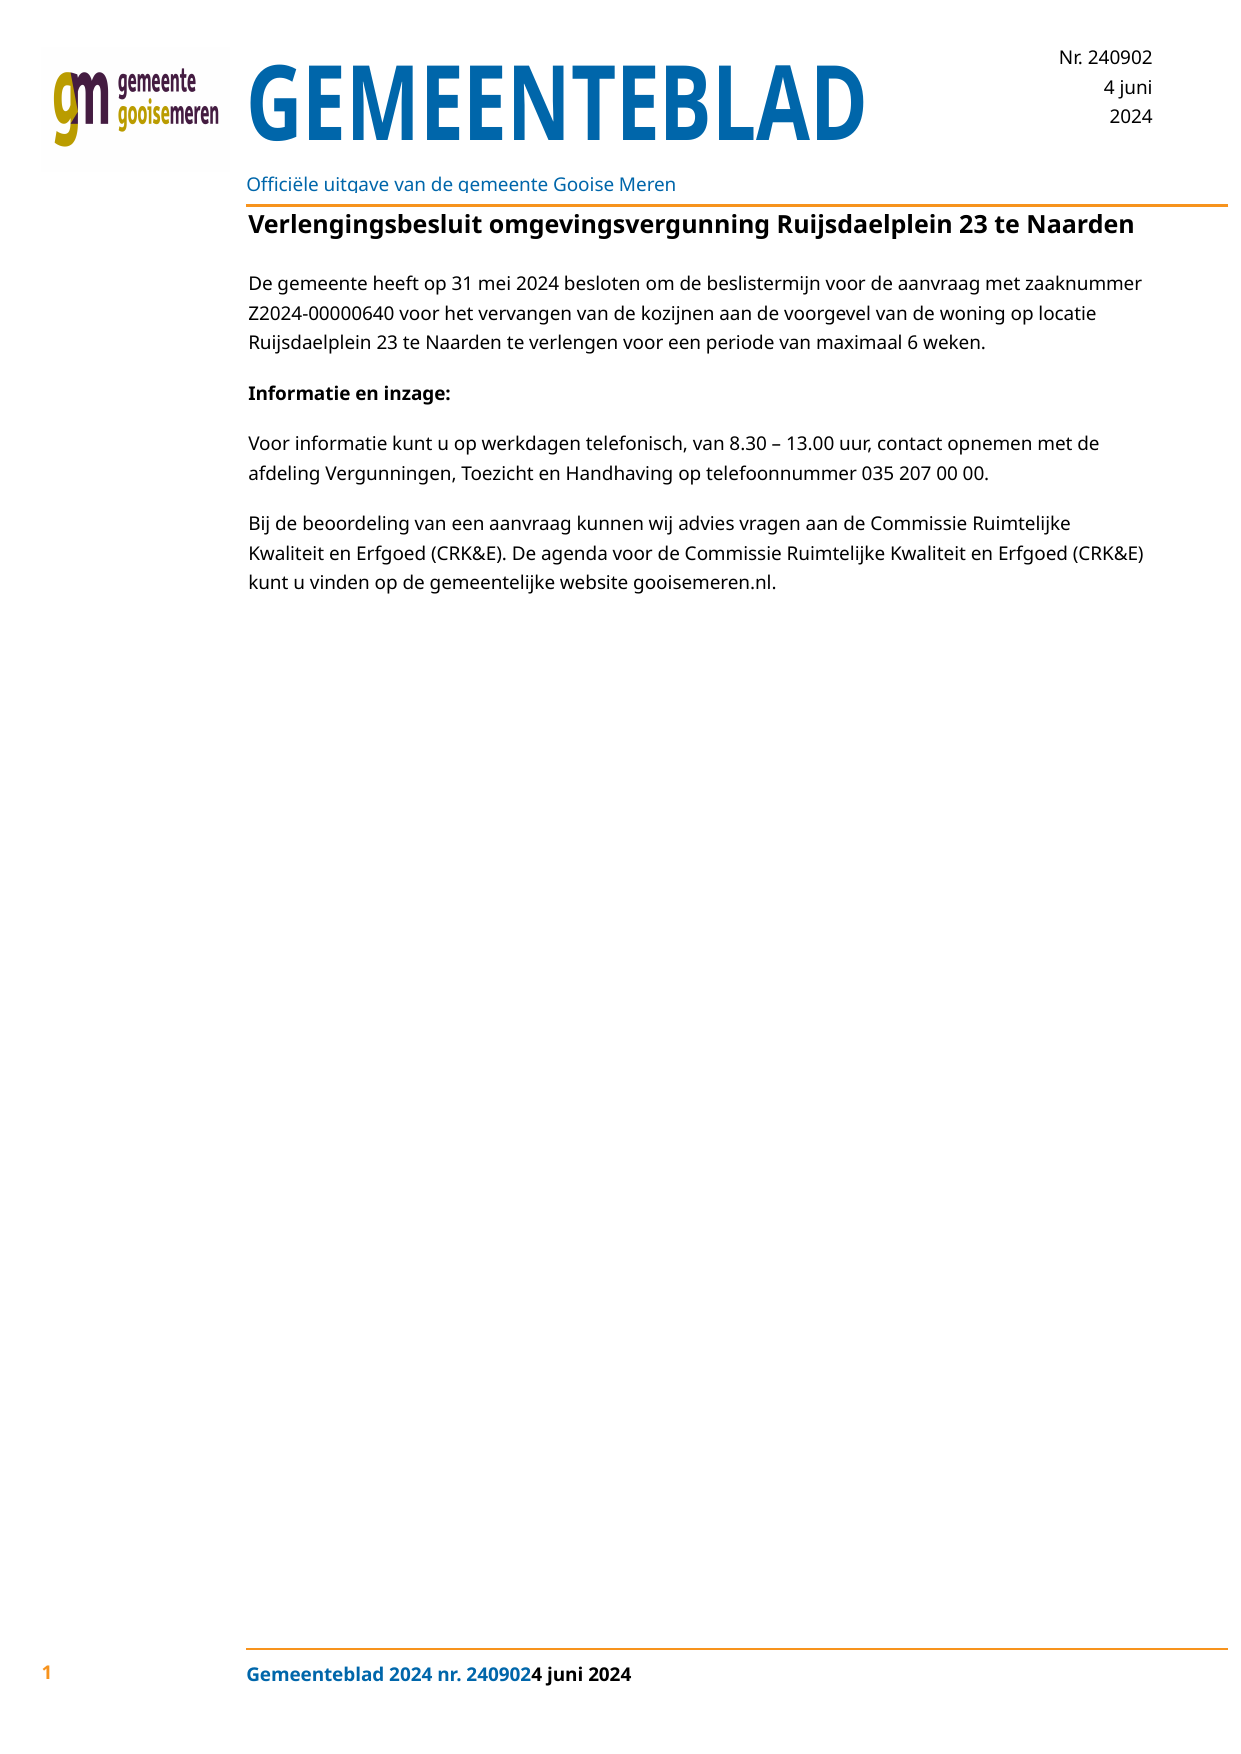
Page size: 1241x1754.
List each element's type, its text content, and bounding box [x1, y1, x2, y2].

picture [41, 47, 231, 172]
text Bij de beoordeling van een aanvraag kunnen wij advies vragen aan de Commissie Ruimtelijke Kwaliteit en Erfgoed (CRK&E). De agenda voor de Commissie Ruimtelijke Kwaliteit en Erfgoed (CRK&E) kunt u vinden op de gemeentelijke website gooisemeren.nl. [248, 510, 1152, 595]
text De gemeente heeft op 31 mei 2024 besloten om de beslistermijn voor de aanvraag met zaaknummer Z2024-00000640 voor het vervangen van de kozijnen aan de voorgevel van de woning op locatie Ruijsdaelplein 23 te Naarden te verlengen voor een periode van maximaal 6 weken. [248, 270, 1152, 355]
text Informatie en inzage: [248, 380, 1152, 406]
text Verlengingsbesluit omgevingsvergunning Ruijsdaelplein 23 te Naarden [248, 207, 1152, 241]
text Voor informatie kunt u op werkdagen telefonisch, van 8.30 – 13.00 uur, contact opnemen met de afdeling Vergunningen, Toezicht en Handhaving op telefoonnummer 035 207 00 00. [248, 430, 1152, 486]
